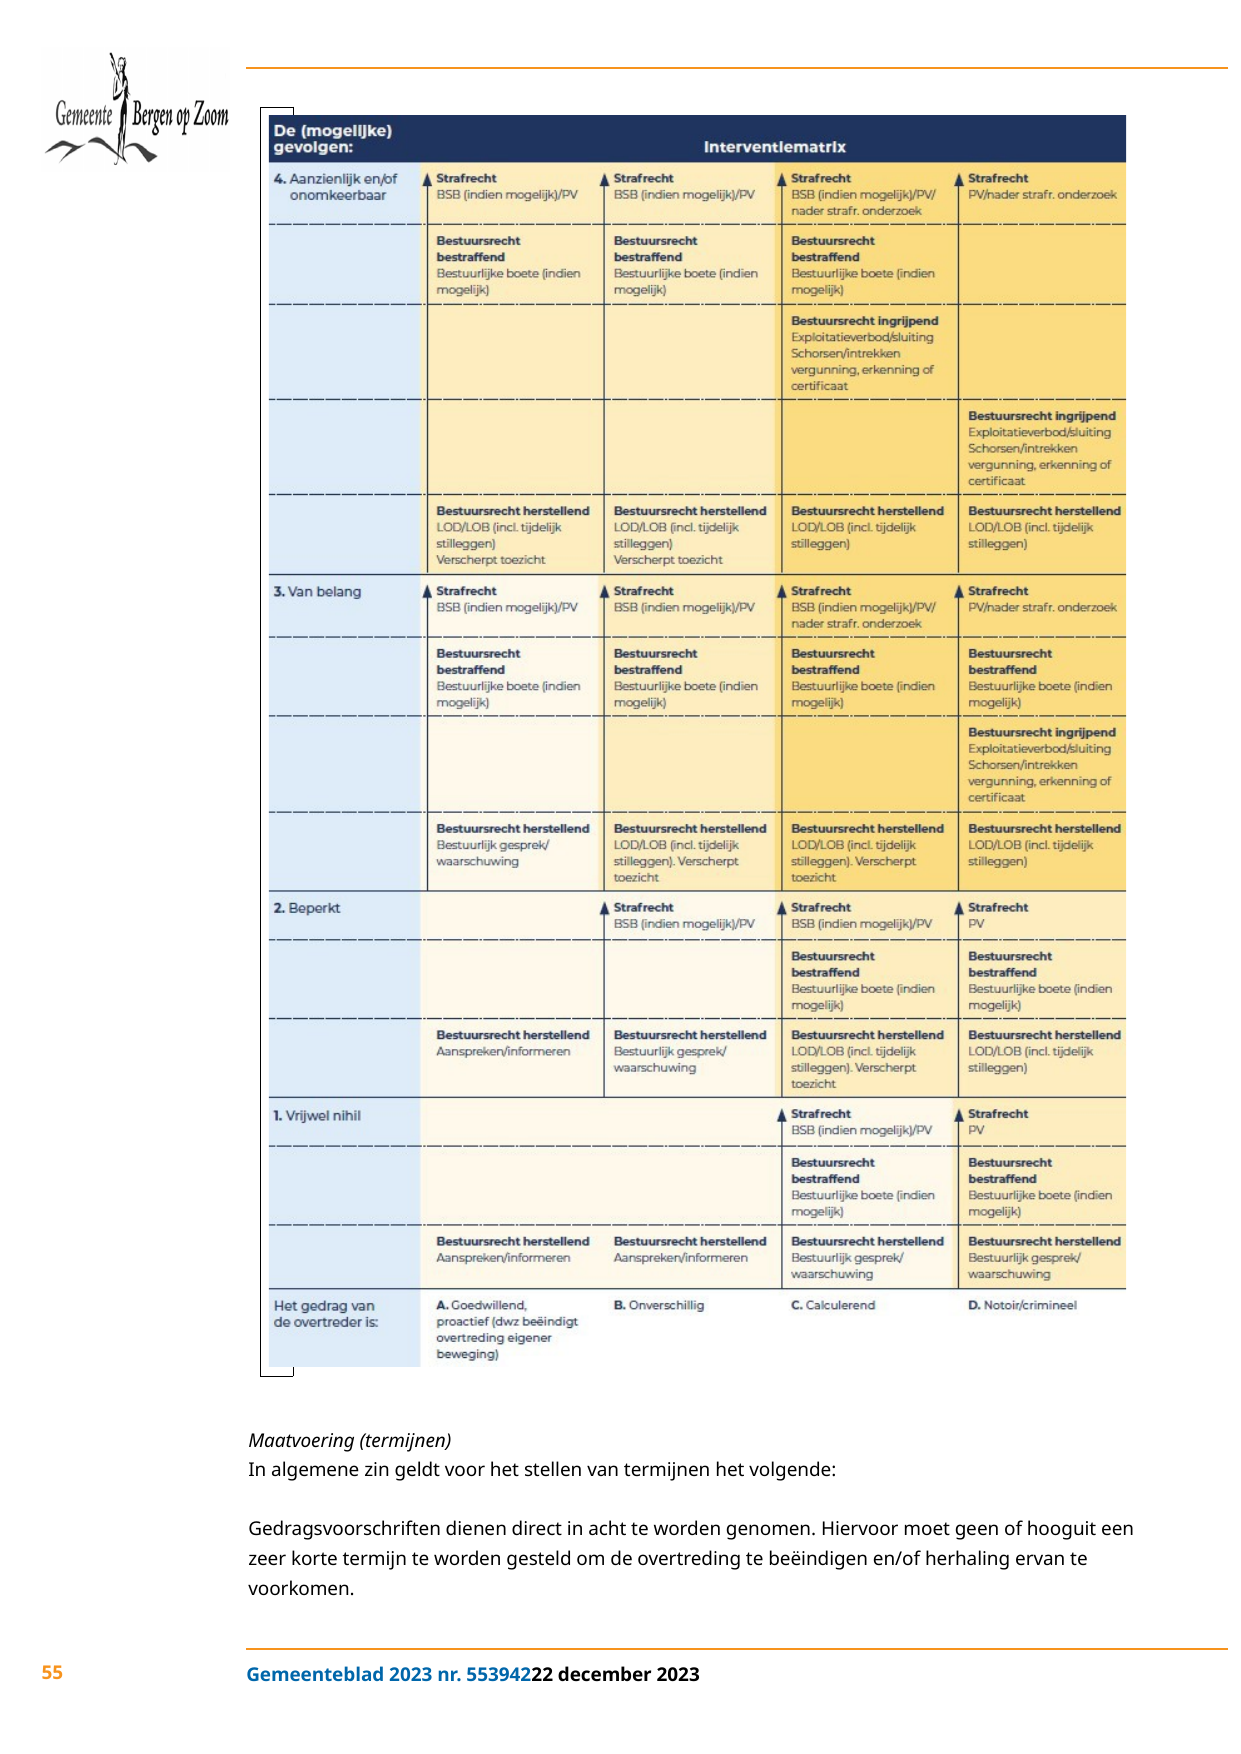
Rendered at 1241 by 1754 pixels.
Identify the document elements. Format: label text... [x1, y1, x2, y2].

text In algemene zin geldt voor het stellen van termijnen het volgende: [248, 1456, 1152, 1482]
picture [41, 47, 231, 172]
text Gedragsvoorschriften dienen direct in acht te worden genomen. Hiervoor moet geen of hooguit een zeer korte termijn te worden gesteld om de overtreding te beëindigen en/of herhaling ervan te voorkomen. [248, 1516, 1152, 1601]
text Maatvoering (termijnen) [248, 1427, 1152, 1453]
picture [268, 115, 1127, 1367]
